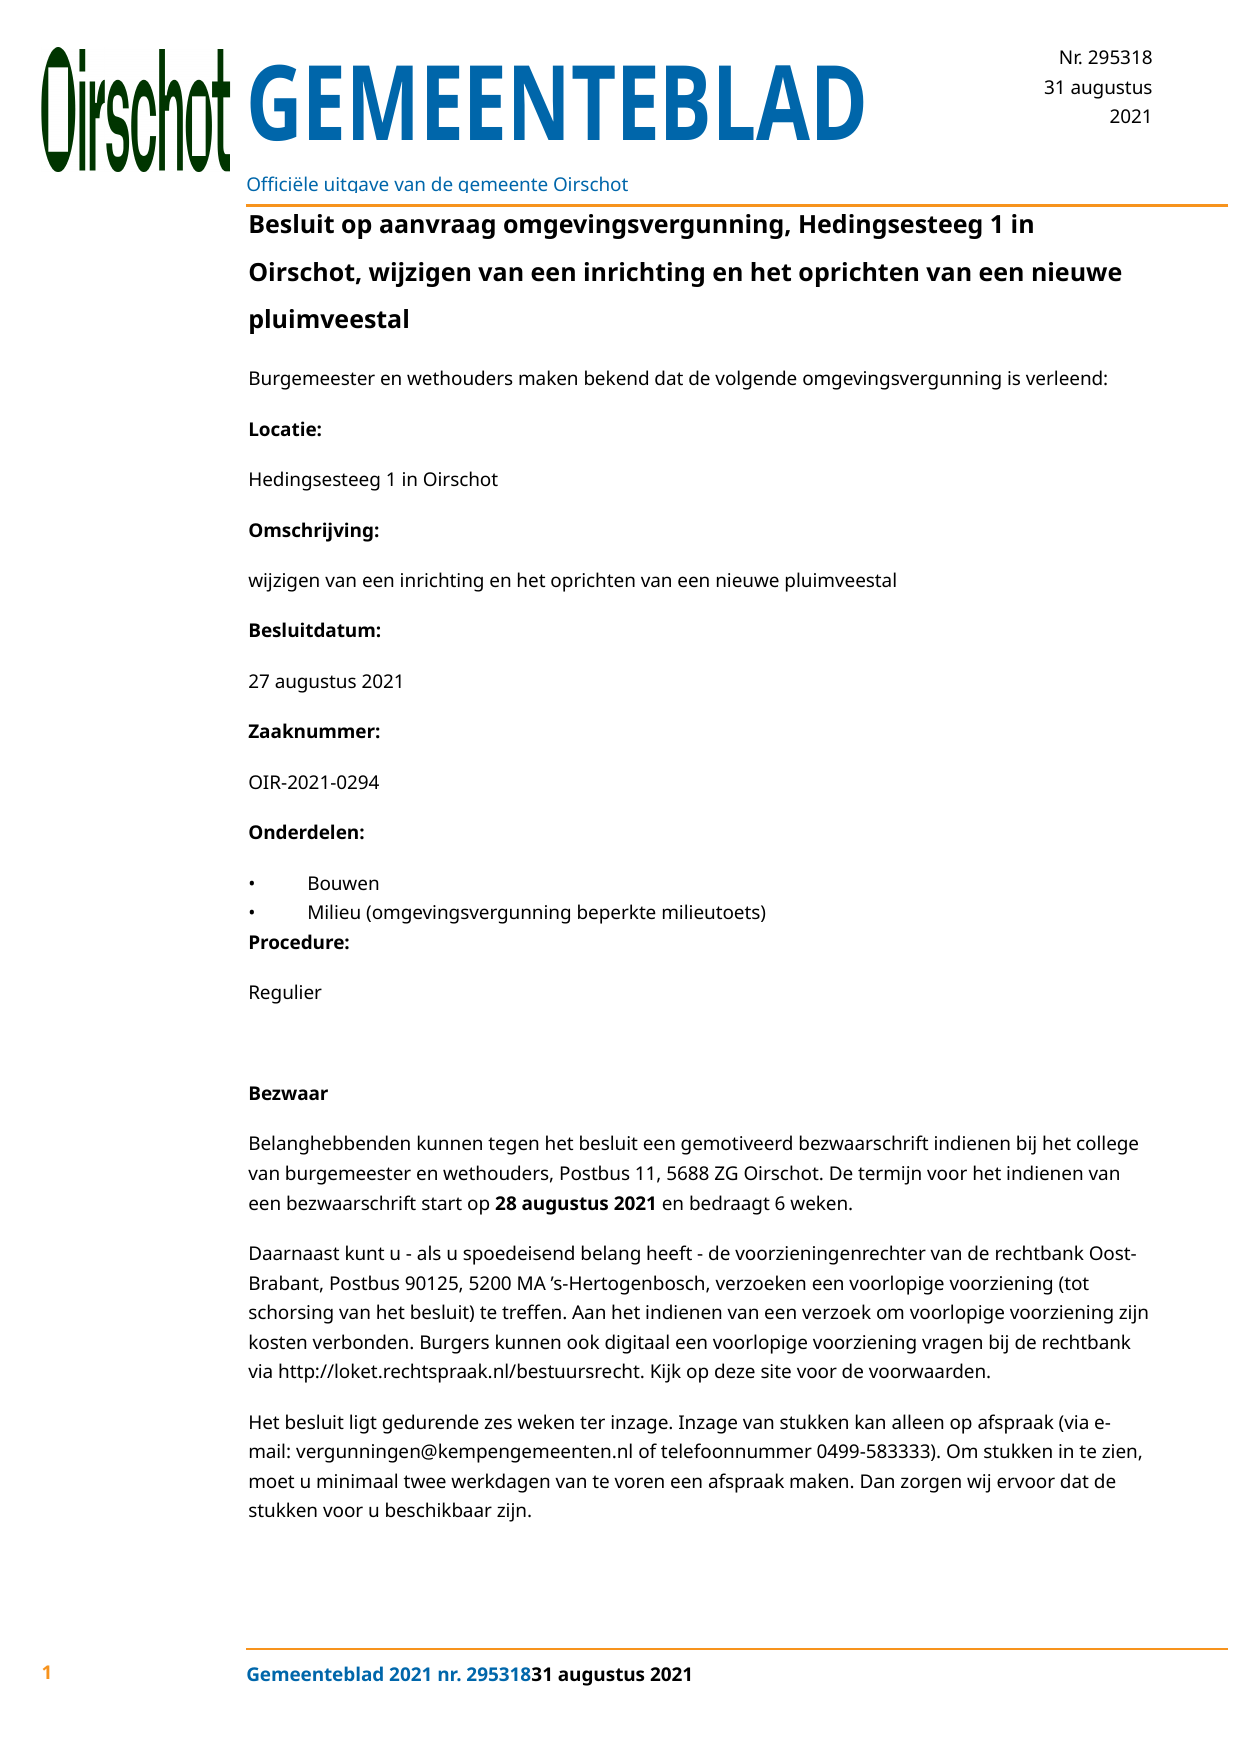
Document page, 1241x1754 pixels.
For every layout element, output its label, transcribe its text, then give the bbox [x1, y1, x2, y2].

text Procedure: [248, 929, 1152, 954]
text Locatie: [248, 416, 1152, 442]
text Besluitdatum: [248, 618, 1152, 643]
text Belanghebbenden kunnen tegen het besluit een gemotiveerd bezwaarschrift indienen bij het college van burgemeester en wethouders, Postbus 11, 5688 ZG Oirschot. De termijn voor het indienen van een bezwaarschrift start op 28 augustus 2021 en bedraagt 6 weken. [248, 1131, 1152, 1215]
text wijzigen van een inrichting en het oprichten van een nieuwe pluimveestal [248, 567, 1152, 593]
text Regulier [248, 979, 1152, 1005]
text Het besluit ligt gedurende zes weken ter inzage. Inzage van stukken kan alleen op afspraak (via e-mail: vergunningen@kempengemeenten.nl of telefoonnummer 0499-583333). Om stukken in te zien, moet u minimaal twee werkdagen van te voren een afspraak maken. Dan zorgen wij ervoor dat de stukken voor u beschikbaar zijn. [248, 1409, 1152, 1523]
text Bezwaar [248, 1080, 1152, 1106]
text 27 augustus 2021 [248, 668, 1152, 694]
picture [41, 47, 231, 172]
text Burgemeester en wethouders maken bekend dat de volgende omgevingsvergunning is verleend: [248, 366, 1152, 391]
text Onderdelen: [248, 819, 1152, 845]
text Daarnaast kunt u - als u spoedeisend belang heeft - de voorzieningenrechter van de rechtbank Oost-Brabant, Postbus 90125, 5200 MA ’s-Hertogenbosch, verzoeken een voorlopige voorziening (tot schorsing van het besluit) te treffen. Aan het indienen van een verzoek om voorlopige voorziening zijn kosten verbonden. Burgers kunnen ook digitaal een voorlopige voorziening vragen bij de rechtbank via http://loket.rechtspraak.nl/bestuursrecht. Kijk op deze site voor de voorwaarden. [248, 1240, 1152, 1384]
list Bouwen [248, 870, 1152, 895]
text OIR-2021-0294 [248, 769, 1152, 794]
text Hedingsesteeg 1 in Oirschot [248, 466, 1152, 492]
list Milieu (omgevingsvergunning beperkte milieutoets) [248, 899, 1152, 925]
text Besluit op aanvraag omgevingsvergunning, Hedingsesteeg 1 in Oirschot, wijzigen van een inrichting en het oprichten van een nieuwe pluimveestal [248, 207, 1152, 336]
text Zaaknummer: [248, 718, 1152, 744]
text Omschrijving: [248, 517, 1152, 542]
